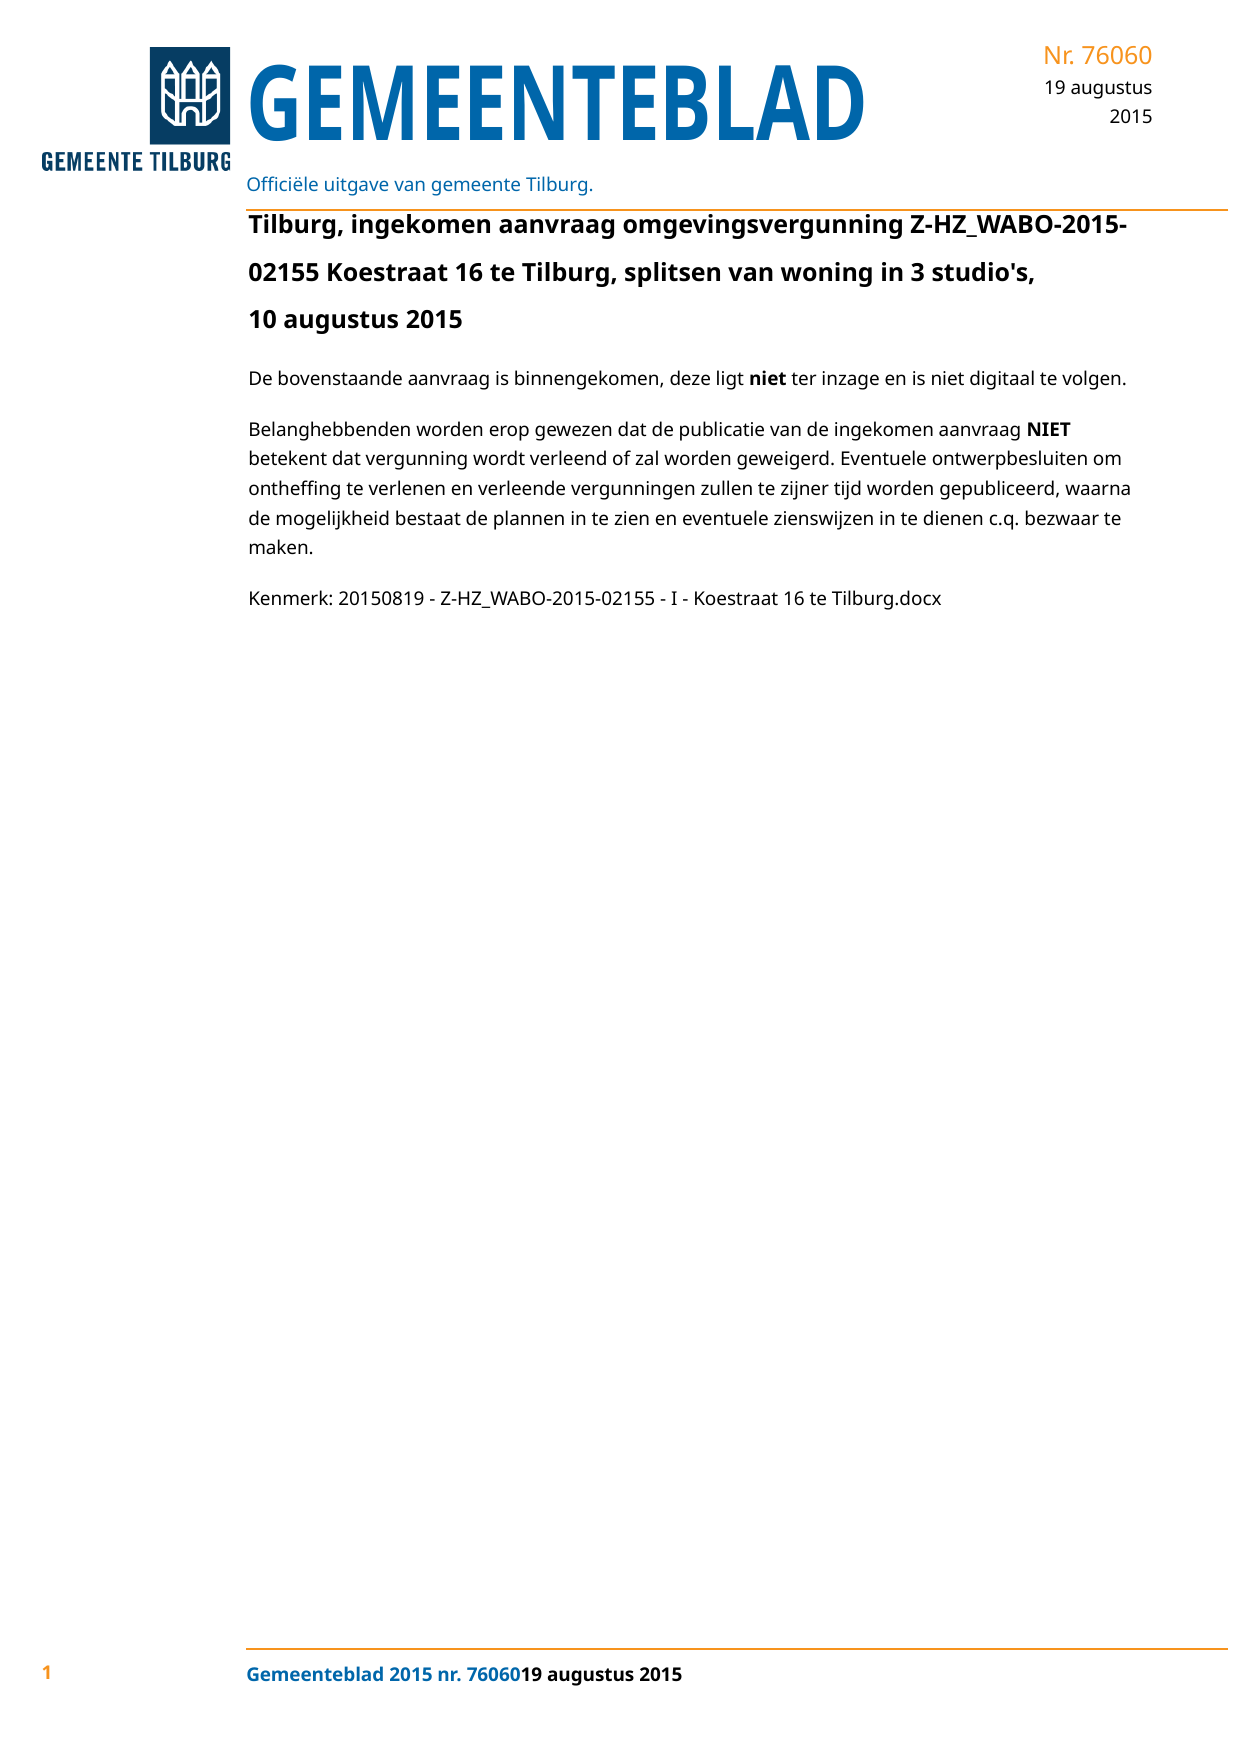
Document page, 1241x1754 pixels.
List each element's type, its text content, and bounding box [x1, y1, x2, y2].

text Belanghebbenden worden erop gewezen dat de publicatie van de ingekomen aanvraag NIET betekent dat vergunning wordt verleend of zal worden geweigerd. Eventuele ontwerpbesluiten om ontheffing te verlenen en verleende vergunningen zullen te zijner tijd worden gepubliceerd, waarna de mogelijkheid bestaat de plannen in te zien en eventuele zienswijzen in te dienen c.q. bezwaar te maken. [248, 416, 1152, 560]
text Kenmerk: 20150819 - Z-HZ_WABO-2015-02155 - I - Koestraat 16 te Tilburg.docx [248, 585, 1152, 610]
text De bovenstaande aanvraag is binnengekomen, deze ligt niet ter inzage en is niet digitaal te volgen. [248, 366, 1152, 391]
text Tilburg, ingekomen aanvraag omgevingsvergunning Z-HZ_WABO-2015-02155 Koestraat 16 te Tilburg, splitsen van woning in 3 studio's, 10 augustus 2015 [248, 211, 1152, 336]
picture [41, 47, 231, 172]
